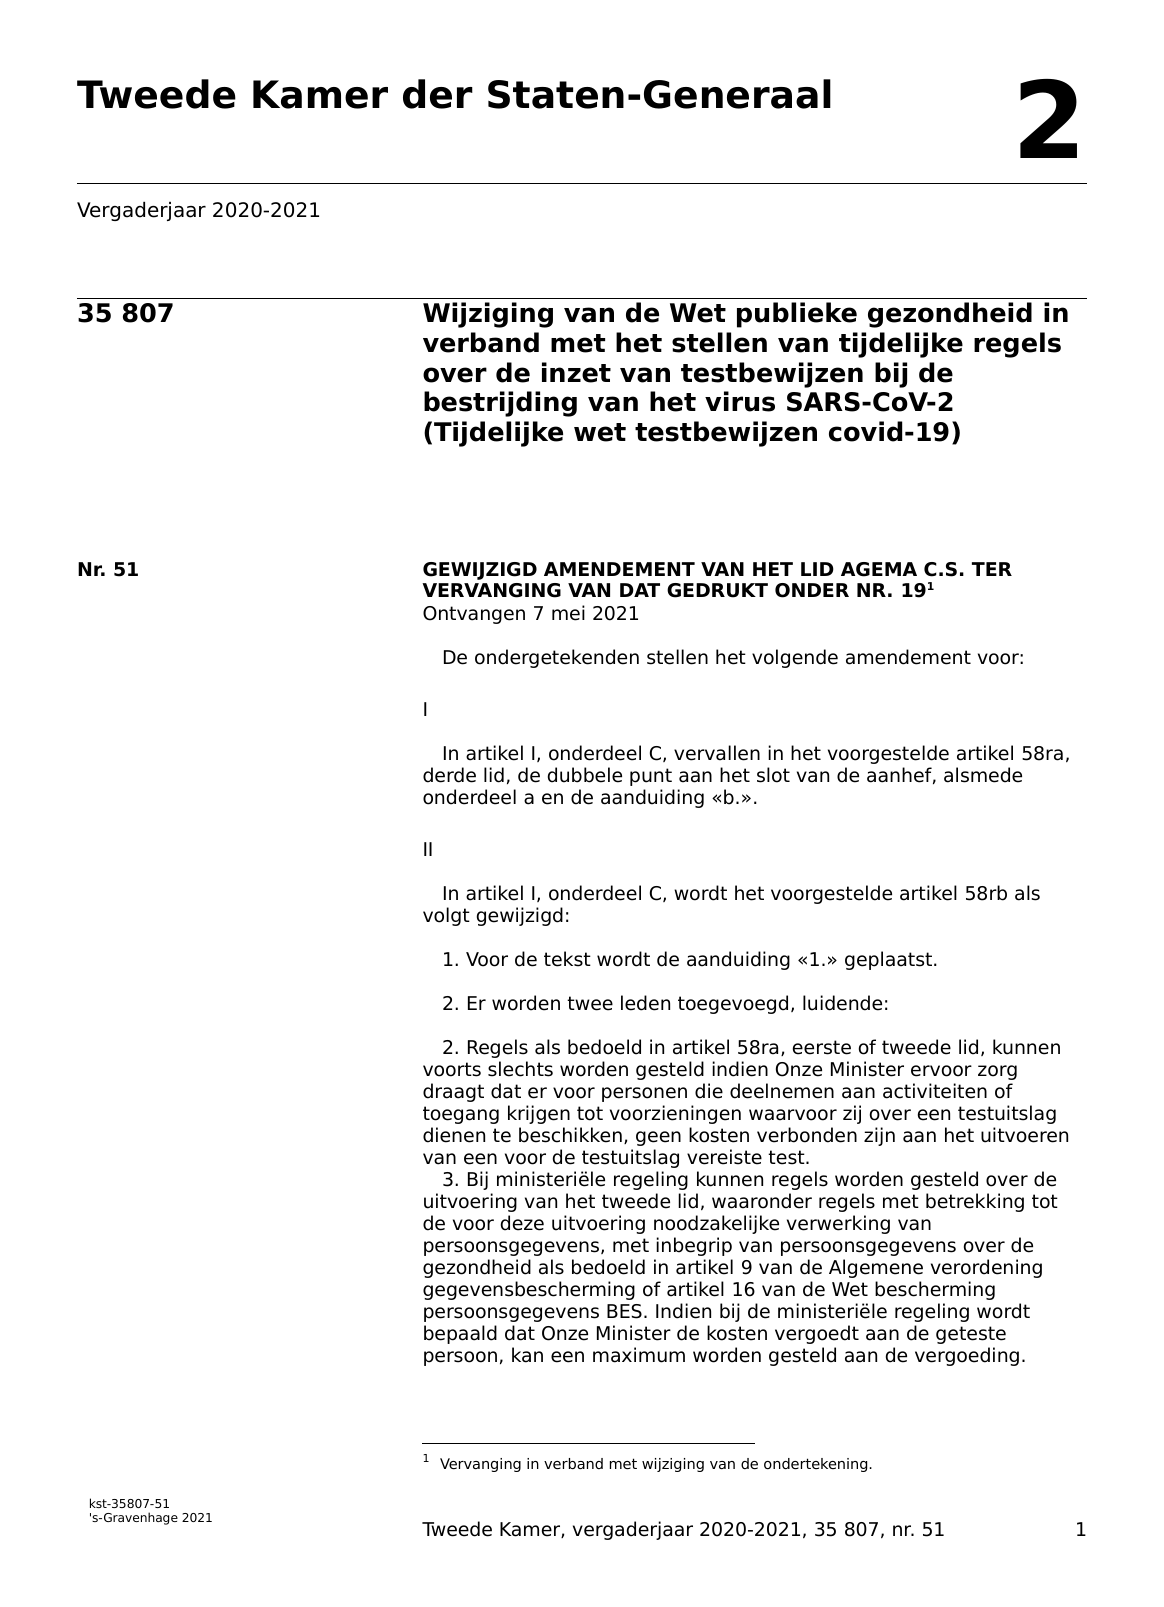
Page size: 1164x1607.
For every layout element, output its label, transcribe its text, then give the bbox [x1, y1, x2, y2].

text In artikel I, onderdeel C, vervallen in het voorgestelde artikel 58ra, derde lid, de dubbele punt aan het slot van de aanhef, alsmede onderdeel a en de aanduiding «b.». [422, 743, 1087, 809]
table_header 2 [886, 59, 1087, 183]
subtitle II [422, 839, 1087, 861]
subtitle Nr. 51 GEWIJZIGD AMENDEMENT VAN HET LID AGEMA C.S. TER VERVANGING VAN DAT GEDRUKT ONDER NR. 19 [77, 558, 1087, 602]
text De ondergetekenden stellen het volgende amendement voor: [422, 647, 1087, 668]
table_cell Vergaderjaar 2020-2021 [77, 184, 1087, 298]
text Vervanging in verband met wijziging van de ondertekening. [422, 1452, 1087, 1474]
text 2. Er worden twee leden toegevoegd, luidende: [422, 993, 1087, 1015]
text kst-35807-51 [88, 1497, 323, 1511]
text 1. Voor de tekst wordt de aanduiding «1.» geplaatst. [422, 949, 1087, 971]
text 3. Bij ministeriële regeling kunnen regels worden gesteld over de uitvoering van het tweede lid, waaronder regels met betrekking tot de voor deze uitvoering noodzakelijke verwerking van persoonsgegevens, met inbegrip van persoonsgegevens over de gezondheid als bedoeld in artikel 9 van de Algemene verordening gegevensbescherming of artikel 16 van de Wet bescherming persoonsgegevens BES. Indien bij de ministeriële regeling wordt bepaald dat Onze Minister de kosten vergoedt aan de geteste persoon, kan een maximum worden gesteld aan de vergoeding. [422, 1169, 1087, 1367]
table_header Tweede Kamer der Staten-Generaal [77, 59, 886, 183]
text In artikel I, onderdeel C, wordt het voorgestelde artikel 58rb als volgt gewijzigd: [422, 883, 1087, 927]
subtitle 35 807 Wijziging van de Wet publieke gezondheid in verband met het stellen van tijdelijke regels over de inzet van testbewijzen bij de bestrijding van het virus SARS-CoV-2 (Tijdelijke wet testbewijzen covid-19) [77, 299, 1087, 447]
subtitle I [422, 698, 1087, 721]
text Ontvangen 7 mei 2021 [422, 602, 1087, 624]
text 's-Gravenhage 2021 [88, 1511, 323, 1525]
text 2. Regels als bedoeld in artikel 58ra, eerste of tweede lid, kunnen voorts slechts worden gesteld indien Onze Minister ervoor zorg draagt dat er voor personen die deelnemen aan activiteiten of toegang krijgen tot voorzieningen waarvoor zij over een testuitslag dienen te beschikken, geen kosten verbonden zijn aan het uitvoeren van een voor de testuitslag vereiste test. [422, 1037, 1087, 1169]
